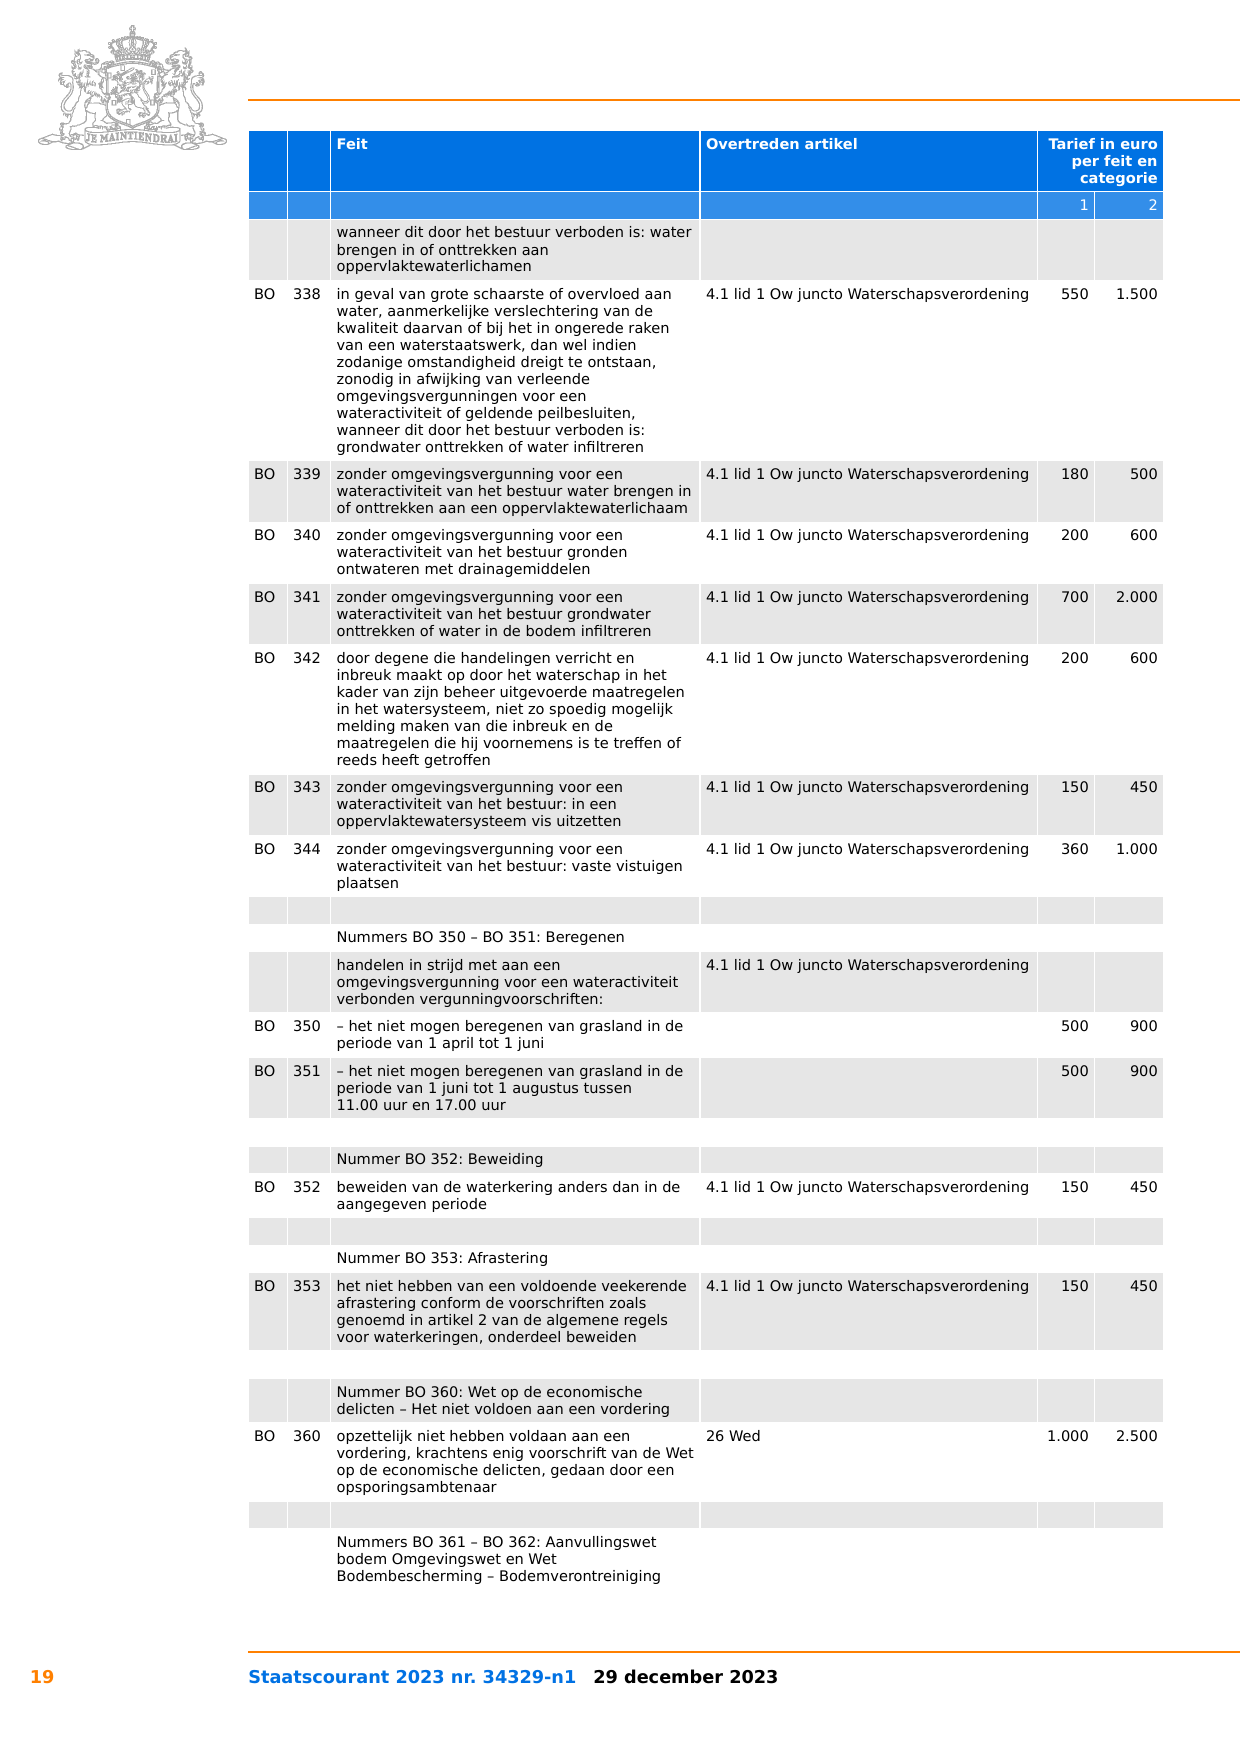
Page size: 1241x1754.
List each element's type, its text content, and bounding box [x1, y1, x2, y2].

table_header Feit [331, 131, 699, 191]
table_cell [249, 952, 287, 1012]
table_cell [288, 1119, 330, 1146]
table_cell 4.1 lid 1 Ow juncto Waterschapsverordening [701, 836, 1037, 896]
table_cell [1038, 1119, 1094, 1146]
table_cell 450 [1095, 775, 1163, 835]
table_cell 600 [1095, 645, 1163, 773]
table_cell [249, 192, 287, 219]
table_cell [701, 1246, 1037, 1272]
table_cell 180 [1038, 461, 1094, 522]
table_cell 200 [1038, 645, 1094, 773]
table_cell zonder omgevingsvergunning voor een wateractiviteit van het bestuur: in een oppervlaktewatersysteem vis uitzetten [331, 775, 699, 835]
table_cell 550 [1038, 281, 1094, 460]
table_cell 350 [288, 1014, 330, 1057]
picture [38, 25, 227, 150]
table_cell [249, 1119, 287, 1146]
table_cell 4.1 lid 1 Ow juncto Waterschapsverordening [701, 645, 1037, 773]
table_cell [1038, 1502, 1094, 1528]
table_cell 500 [1038, 1014, 1094, 1057]
table_cell [249, 925, 287, 951]
table_cell 4.1 lid 1 Ow juncto Waterschapsverordening [701, 523, 1037, 583]
table_cell [288, 1529, 330, 1589]
table_cell BO [249, 775, 287, 835]
table_cell [1038, 897, 1094, 924]
table_cell Nummers BO 361 – BO 362: Aanvullingswet bodem Omgevingswet en Wet Bodembescherming – Bodemverontreiniging [331, 1529, 699, 1589]
table_cell BO [249, 1014, 287, 1057]
table_cell in geval van grote schaarste of overvloed aan water, aanmerkelijke verslechtering van de kwaliteit daarvan of bij het in ongerede raken van een waterstaatswerk, dan wel indien zodanige omstandigheid dreigt te ontstaan, zonodig in afwijking van verleende omgevingsvergunningen voor een wateractiviteit of geldende peilbesluiten, wanneer dit door het bestuur verboden is: grondwater onttrekken of water infiltreren [331, 281, 699, 460]
table_cell [288, 220, 330, 280]
table_cell [288, 1502, 330, 1528]
table_cell 600 [1095, 523, 1163, 583]
table_cell 340 [288, 523, 330, 583]
table_cell [701, 1502, 1037, 1528]
table_cell [1038, 925, 1094, 951]
table_cell [249, 1502, 287, 1528]
table_cell [701, 1529, 1037, 1589]
table_cell [1095, 1246, 1163, 1272]
table_cell – het niet mogen beregenen van grasland in de periode van 1 juni tot 1 augustus tussen 11.00 uur en 17.00 uur [331, 1058, 699, 1118]
table_cell [701, 1014, 1037, 1057]
table_cell BO [249, 645, 287, 773]
table_cell 500 [1038, 1058, 1094, 1118]
table_cell [701, 1351, 1037, 1378]
table_cell [1038, 220, 1094, 280]
table_cell [1095, 1529, 1163, 1589]
table_cell [701, 1119, 1037, 1146]
table_cell BO [249, 1423, 287, 1501]
table_cell [1038, 1379, 1094, 1422]
table_cell [701, 925, 1037, 951]
table_cell wanneer dit door het bestuur verboden is: water brengen in of onttrekken aan oppervlaktewaterlichamen [331, 220, 699, 280]
table_cell 4.1 lid 1 Ow juncto Waterschapsverordening [701, 775, 1037, 835]
table_cell Nummer BO 352: Beweiding [331, 1147, 699, 1173]
table_cell 900 [1095, 1014, 1163, 1057]
table_cell 4.1 lid 1 Ow juncto Waterschapsverordening [701, 461, 1037, 522]
table_cell [331, 1502, 699, 1528]
table_cell 4.1 lid 1 Ow juncto Waterschapsverordening [701, 1174, 1037, 1217]
table_cell [1038, 1529, 1094, 1589]
table_cell 150 [1038, 1273, 1094, 1350]
table_cell BO [249, 1273, 287, 1350]
table_cell zonder omgevingsvergunning voor een wateractiviteit van het bestuur water brengen in of onttrekken aan een oppervlaktewaterlichaam [331, 461, 699, 522]
table_cell 500 [1095, 461, 1163, 522]
table_header [288, 131, 330, 191]
table_cell het niet hebben van een voldoende veekerende afrastering conform de voorschriften zoals genoemd in artikel 2 van de algemene regels voor waterkeringen, onderdeel beweiden [331, 1273, 699, 1350]
table_cell [288, 1218, 330, 1245]
table_cell 352 [288, 1174, 330, 1217]
table_cell 26 Wed [701, 1423, 1037, 1501]
table_cell [701, 897, 1037, 924]
table_cell 2.000 [1095, 584, 1163, 644]
table_cell [1038, 1246, 1094, 1272]
table_cell [331, 1218, 699, 1245]
table_cell [249, 220, 287, 280]
table_cell [1095, 1379, 1163, 1422]
table_cell [288, 1379, 330, 1422]
table_cell door degene die handelingen verricht en inbreuk maakt op door het waterschap in het kader van zijn beheer uitgevoerde maatregelen in het watersysteem, niet zo spoedig mogelijk melding maken van die inbreuk en de maatregelen die hij voornemens is te treffen of reeds heeft getroffen [331, 645, 699, 773]
table_cell [331, 1119, 699, 1146]
table_cell 900 [1095, 1058, 1163, 1118]
table_cell 150 [1038, 1174, 1094, 1217]
table_cell 339 [288, 461, 330, 522]
table_cell opzettelijk niet hebben voldaan aan een vordering, krachtens enig voorschrift van de Wet op de economische delicten, gedaan door een opsporingsambtenaar [331, 1423, 699, 1501]
table_cell 1.000 [1038, 1423, 1094, 1501]
table_cell [331, 1351, 699, 1378]
table_cell [1095, 1351, 1163, 1378]
table_cell Nummers BO 350 – BO 351: Beregenen [331, 925, 699, 951]
table_cell [249, 1351, 287, 1378]
table_cell [701, 192, 1037, 219]
table_cell [288, 925, 330, 951]
table_cell 4.1 lid 1 Ow juncto Waterschapsverordening [701, 1273, 1037, 1350]
table_cell [1038, 1218, 1094, 1245]
table_cell 200 [1038, 523, 1094, 583]
table_cell [1095, 952, 1163, 1012]
table_cell Nummer BO 360: Wet op de economische delicten – Het niet voldoen aan een vordering [331, 1379, 699, 1422]
table_cell 360 [1038, 836, 1094, 896]
table_cell 2.500 [1095, 1423, 1163, 1501]
table_cell 2 [1095, 192, 1163, 219]
table_cell 4.1 lid 1 Ow juncto Waterschapsverordening [701, 281, 1037, 460]
table_cell – het niet mogen beregenen van grasland in de periode van 1 april tot 1 juni [331, 1014, 699, 1057]
table_cell 4.1 lid 1 Ow juncto Waterschapsverordening [701, 584, 1037, 644]
table_cell BO [249, 461, 287, 522]
table_cell 360 [288, 1423, 330, 1501]
table_cell [249, 1246, 287, 1272]
table_cell [701, 1147, 1037, 1173]
table_cell [288, 952, 330, 1012]
table_cell [701, 1218, 1037, 1245]
table_cell [288, 1351, 330, 1378]
table_cell 700 [1038, 584, 1094, 644]
table_cell 450 [1095, 1273, 1163, 1350]
table_cell [249, 897, 287, 924]
table_cell 338 [288, 281, 330, 460]
table_cell [288, 897, 330, 924]
table_header Tarief in euro per feit en categorie [1038, 131, 1163, 191]
table_cell [1038, 952, 1094, 1012]
table_cell [1095, 925, 1163, 951]
table_cell [249, 1147, 287, 1173]
table_cell [701, 220, 1037, 280]
table_cell 150 [1038, 775, 1094, 835]
table_cell [288, 192, 330, 219]
table_cell BO [249, 1174, 287, 1217]
table_cell [1095, 1502, 1163, 1528]
table_cell BO [249, 584, 287, 644]
table_cell [1038, 1351, 1094, 1378]
table_cell beweiden van de waterkering anders dan in de aangegeven periode [331, 1174, 699, 1217]
table_cell 1 [1038, 192, 1094, 219]
table_cell [249, 1379, 287, 1422]
table_cell [701, 1058, 1037, 1118]
table_cell [1095, 897, 1163, 924]
table_cell Nummer BO 353: Afrastering [331, 1246, 699, 1272]
table_cell [288, 1246, 330, 1272]
table_cell [249, 1218, 287, 1245]
table_cell zonder omgevingsvergunning voor een wateractiviteit van het bestuur: vaste vistuigen plaatsen [331, 836, 699, 896]
table_cell 344 [288, 836, 330, 896]
table_cell 342 [288, 645, 330, 773]
table_cell 4.1 lid 1 Ow juncto Waterschapsverordening [701, 952, 1037, 1012]
table_cell 343 [288, 775, 330, 835]
table_cell BO [249, 523, 287, 583]
table_cell [249, 1529, 287, 1589]
table_header [249, 131, 287, 191]
table_cell 1.500 [1095, 281, 1163, 460]
table_cell [1095, 1218, 1163, 1245]
table_cell 351 [288, 1058, 330, 1118]
table_header Overtreden artikel [701, 131, 1037, 191]
table_cell [331, 192, 699, 219]
table_cell BO [249, 1058, 287, 1118]
table_cell handelen in strijd met aan een omgevingsvergunning voor een wateractiviteit verbonden vergunningvoorschriften: [331, 952, 699, 1012]
table_cell BO [249, 836, 287, 896]
table_cell [1038, 1147, 1094, 1173]
table_cell 353 [288, 1273, 330, 1350]
table_cell [1095, 1147, 1163, 1173]
table_cell zonder omgevingsvergunning voor een wateractiviteit van het bestuur gronden ontwateren met drainagemiddelen [331, 523, 699, 583]
table_cell 341 [288, 584, 330, 644]
table_cell [1095, 220, 1163, 280]
table_cell [1095, 1119, 1163, 1146]
table_cell [331, 897, 699, 924]
table_cell 1.000 [1095, 836, 1163, 896]
table_cell zonder omgevingsvergunning voor een wateractiviteit van het bestuur grondwater onttrekken of water in de bodem infiltreren [331, 584, 699, 644]
table_cell [701, 1379, 1037, 1422]
table_cell [288, 1147, 330, 1173]
table_cell 450 [1095, 1174, 1163, 1217]
table_cell BO [249, 281, 287, 460]
